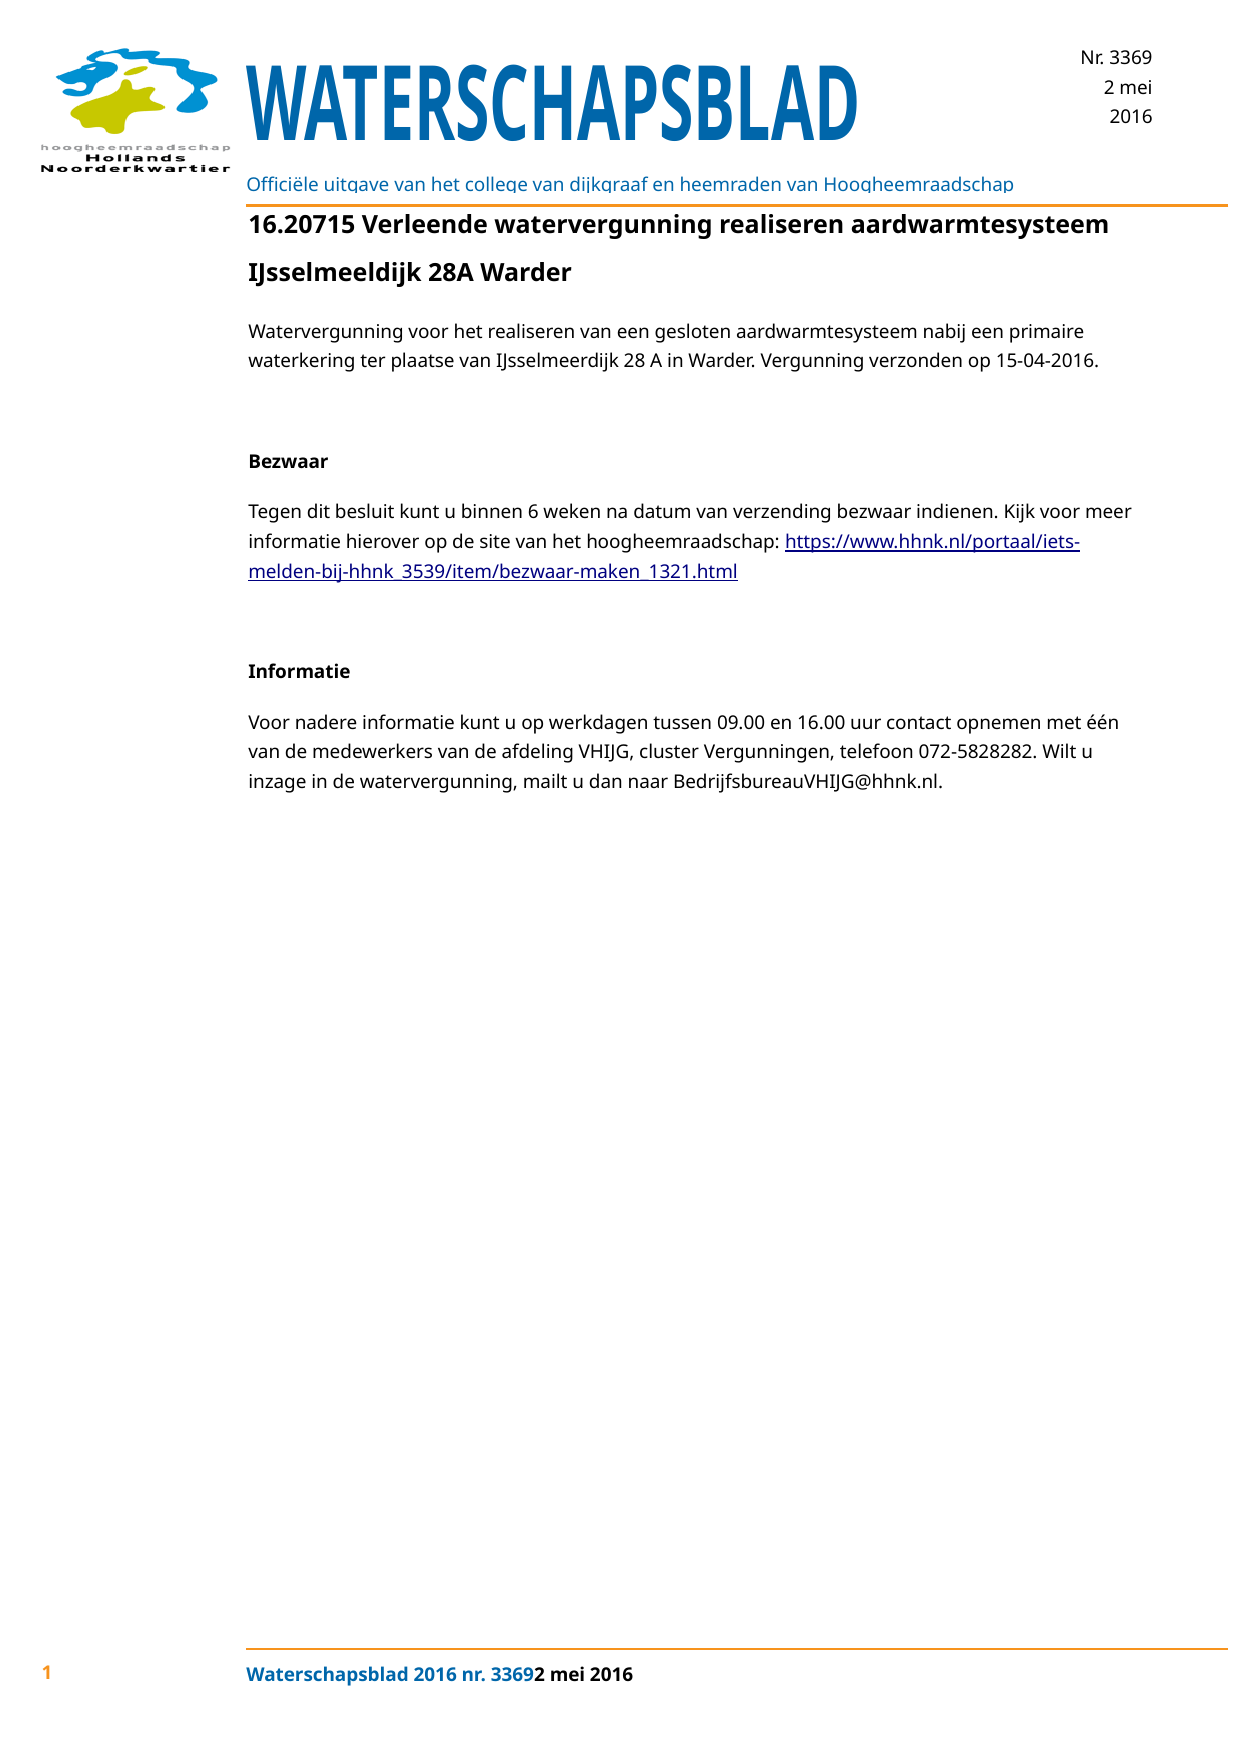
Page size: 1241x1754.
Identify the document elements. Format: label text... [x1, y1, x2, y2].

text Informatie [248, 659, 1152, 684]
picture [41, 47, 231, 172]
text Voor nadere informatie kunt u op werkdagen tussen 09.00 en 16.00 uur contact opnemen met één van de medewerkers van de afdeling VHIJG, cluster Vergunningen, telefoon 072-5828282. Wilt u inzage in de watervergunning, mailt u dan naar BedrijfsbureauVHIJG@hhnk.nl. [248, 709, 1152, 794]
text Tegen dit besluit kunt u binnen 6 weken na datum van verzending bezwaar indienen. Kijk voor meer informatie hierover op de site van het hoogheemraadschap: https://www.hhnk.nl/portaal/iets-melden-bij-hhnk_3539/item/bezwaar-maken_1321.html [248, 499, 1152, 584]
text Watervergunning voor het realiseren van een gesloten aardwarmtesysteem nabij een primaire waterkering ter plaatse van IJsselmeerdijk 28 A in Warder. Vergunning verzonden op 15-04-2016. [248, 318, 1152, 373]
text Bezwaar [248, 448, 1152, 474]
text 16.20715 Verleende watervergunning realiseren aardwarmtesysteem IJsselmeeldijk 28A Warder [248, 207, 1152, 288]
